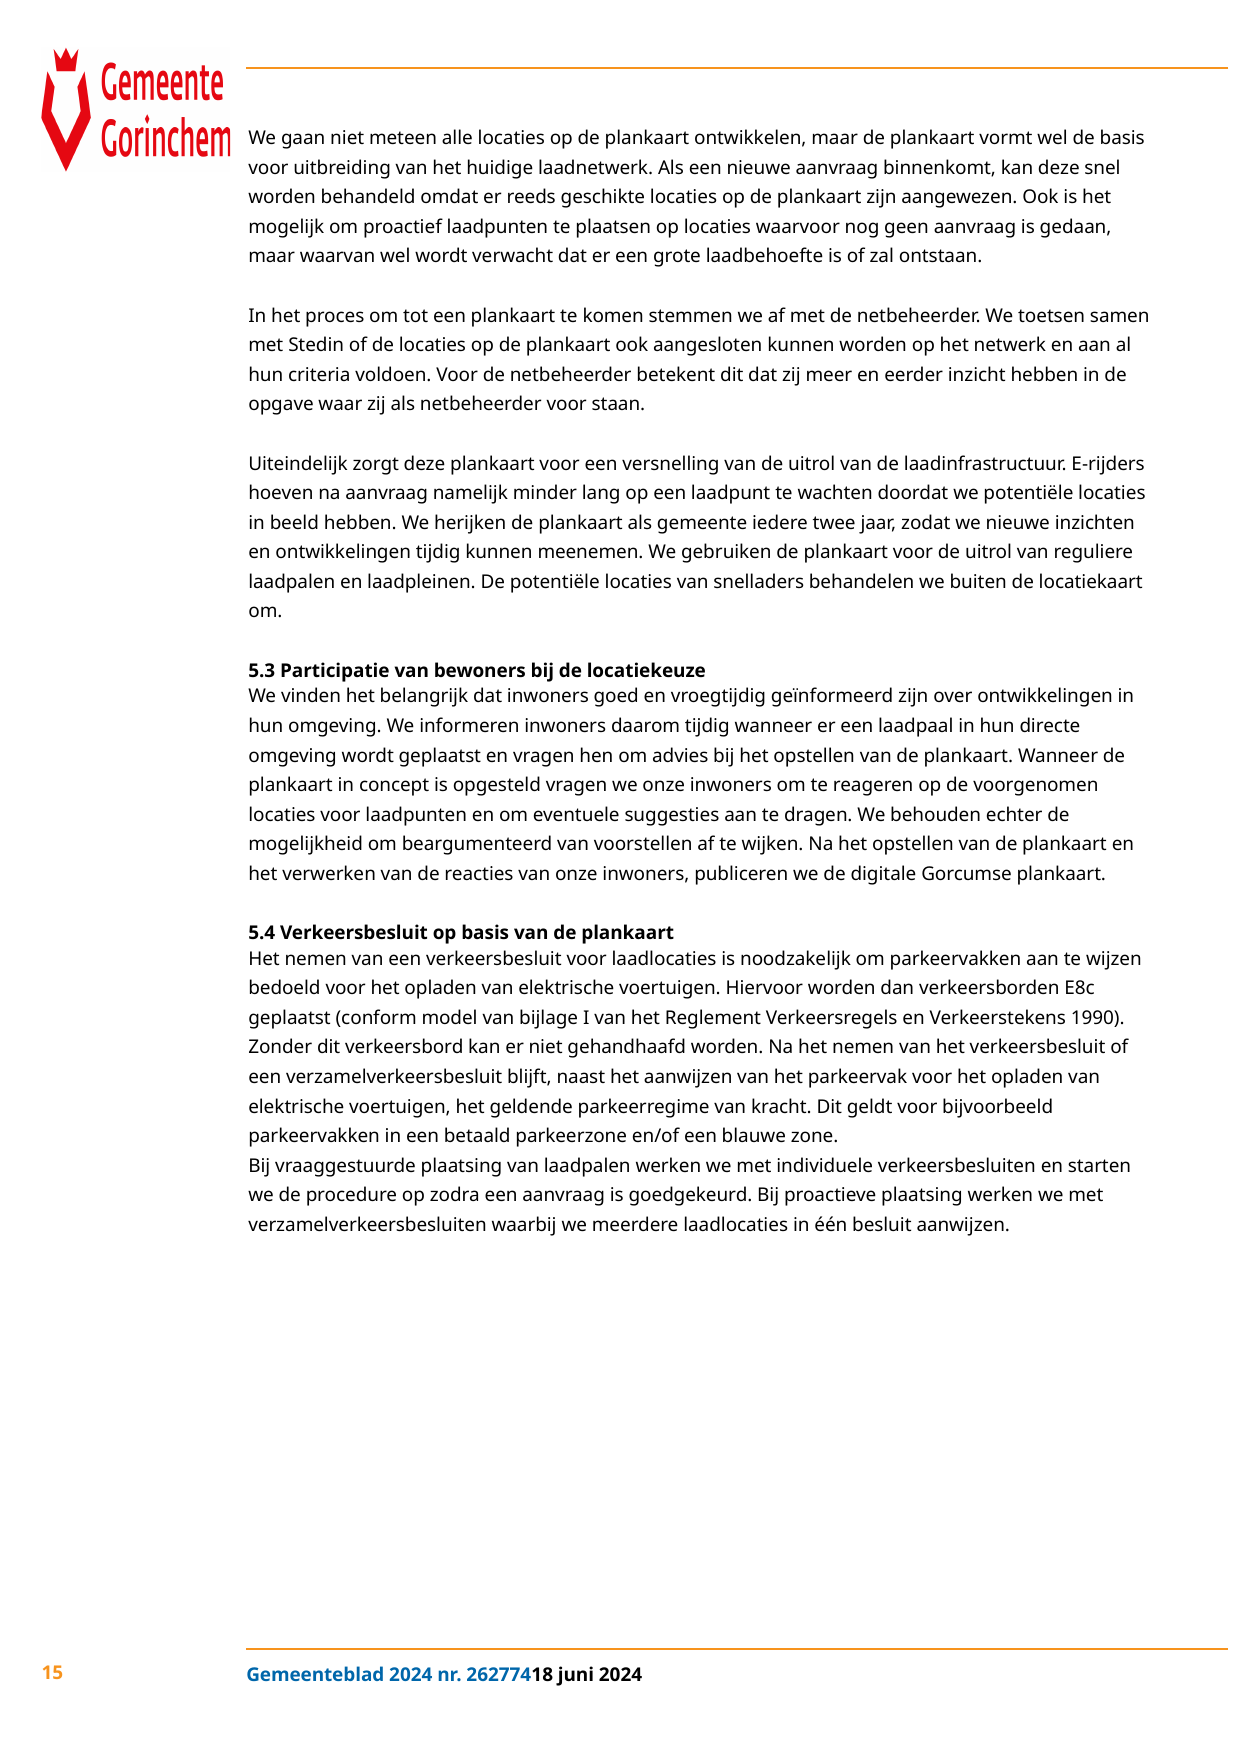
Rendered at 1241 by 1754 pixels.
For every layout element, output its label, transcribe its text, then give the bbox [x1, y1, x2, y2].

text Bij vraaggestuurde plaatsing van laadpalen werken we met individuele verkeersbesluiten en starten we de procedure op zodra een aanvraag is goedgekeurd. Bij proactieve plaatsing werken we met verzamelverkeersbesluiten waarbij we meerdere laadlocaties in één besluit aanwijzen. [248, 1152, 1152, 1237]
text Uiteindelijk zorgt deze plankaart voor een versnelling van de uitrol van de laadinfrastructuur. E-rijders hoeven na aanvraag namelijk minder lang op een laadpunt te wachten doordat we potentiële locaties in beeld hebben. We herijken de plankaart als gemeente iedere twee jaar, zodat we nieuwe inzichten en ontwikkelingen tijdig kunnen meenemen. We gebruiken de plankaart voor de uitrol van reguliere laadpalen en laadpleinen. De potentiële locaties van snelladers behandelen we buiten de locatiekaart om. [248, 450, 1152, 623]
text In het proces om tot een plankaart te komen stemmen we af met de netbeheerder. We toetsen samen met Stedin of de locaties op de plankaart ook aangesloten kunnen worden op het netwerk en aan al hun criteria voldoen. Voor de netbeheerder betekent dit dat zij meer en eerder inzicht hebben in de opgave waar zij als netbeheerder voor staan. [248, 302, 1152, 416]
text 5.3 Participatie van bewoners bij de locatiekeuze [248, 657, 1152, 683]
text Het nemen van een verkeersbesluit voor laadlocaties is noodzakelijk om parkeervakken aan te wijzen bedoeld voor het opladen van elektrische voertuigen. Hiervoor worden dan verkeersborden E8c geplaatst (conform model van bijlage I van het Reglement Verkeersregels en Verkeerstekens 1990). Zonder dit verkeersbord kan er niet gehandhaafd worden. Na het nemen van het verkeersbesluit of een verzamelverkeersbesluit blijft, naast het aanwijzen van het parkeervak voor het opladen van elektrische voertuigen, het geldende parkeerregime van kracht. Dit geldt voor bijvoorbeeld parkeervakken in een betaald parkeerzone en/of een blauwe zone. [248, 945, 1152, 1148]
text We gaan niet meteen alle locaties op de plankaart ontwikkelen, maar de plankaart vormt wel de basis voor uitbreiding van het huidige laadnetwerk. Als een nieuwe aanvraag binnenkomt, kan deze snel worden behandeld omdat er reeds geschikte locaties op de plankaart zijn aangewezen. Ook is het mogelijk om proactief laadpunten te plaatsen op locaties waarvoor nog geen aanvraag is gedaan, maar waarvan wel wordt verwacht dat er een grote laadbehoefte is of zal ontstaan. [248, 124, 1152, 268]
text 5.4 Verkeersbesluit op basis van de plankaart [248, 919, 1152, 945]
text We vinden het belangrijk dat inwoners goed en vroegtijdig geïnformeerd zijn over ontwikkelingen in hun omgeving. We informeren inwoners daarom tijdig wanneer er een laadpaal in hun directe omgeving wordt geplaatst en vragen hen om advies bij het opstellen van de plankaart. Wanneer de plankaart in concept is opgesteld vragen we onze inwoners om te reageren op de voorgenomen locaties voor laadpunten en om eventuele suggesties aan te dragen. We behouden echter de mogelijkheid om beargumenteerd van voorstellen af te wijken. Na het opstellen van de plankaart en het verwerken van de reacties van onze inwoners, publiceren we de digitale Gorcumse plankaart. [248, 683, 1152, 886]
picture [41, 47, 231, 172]
